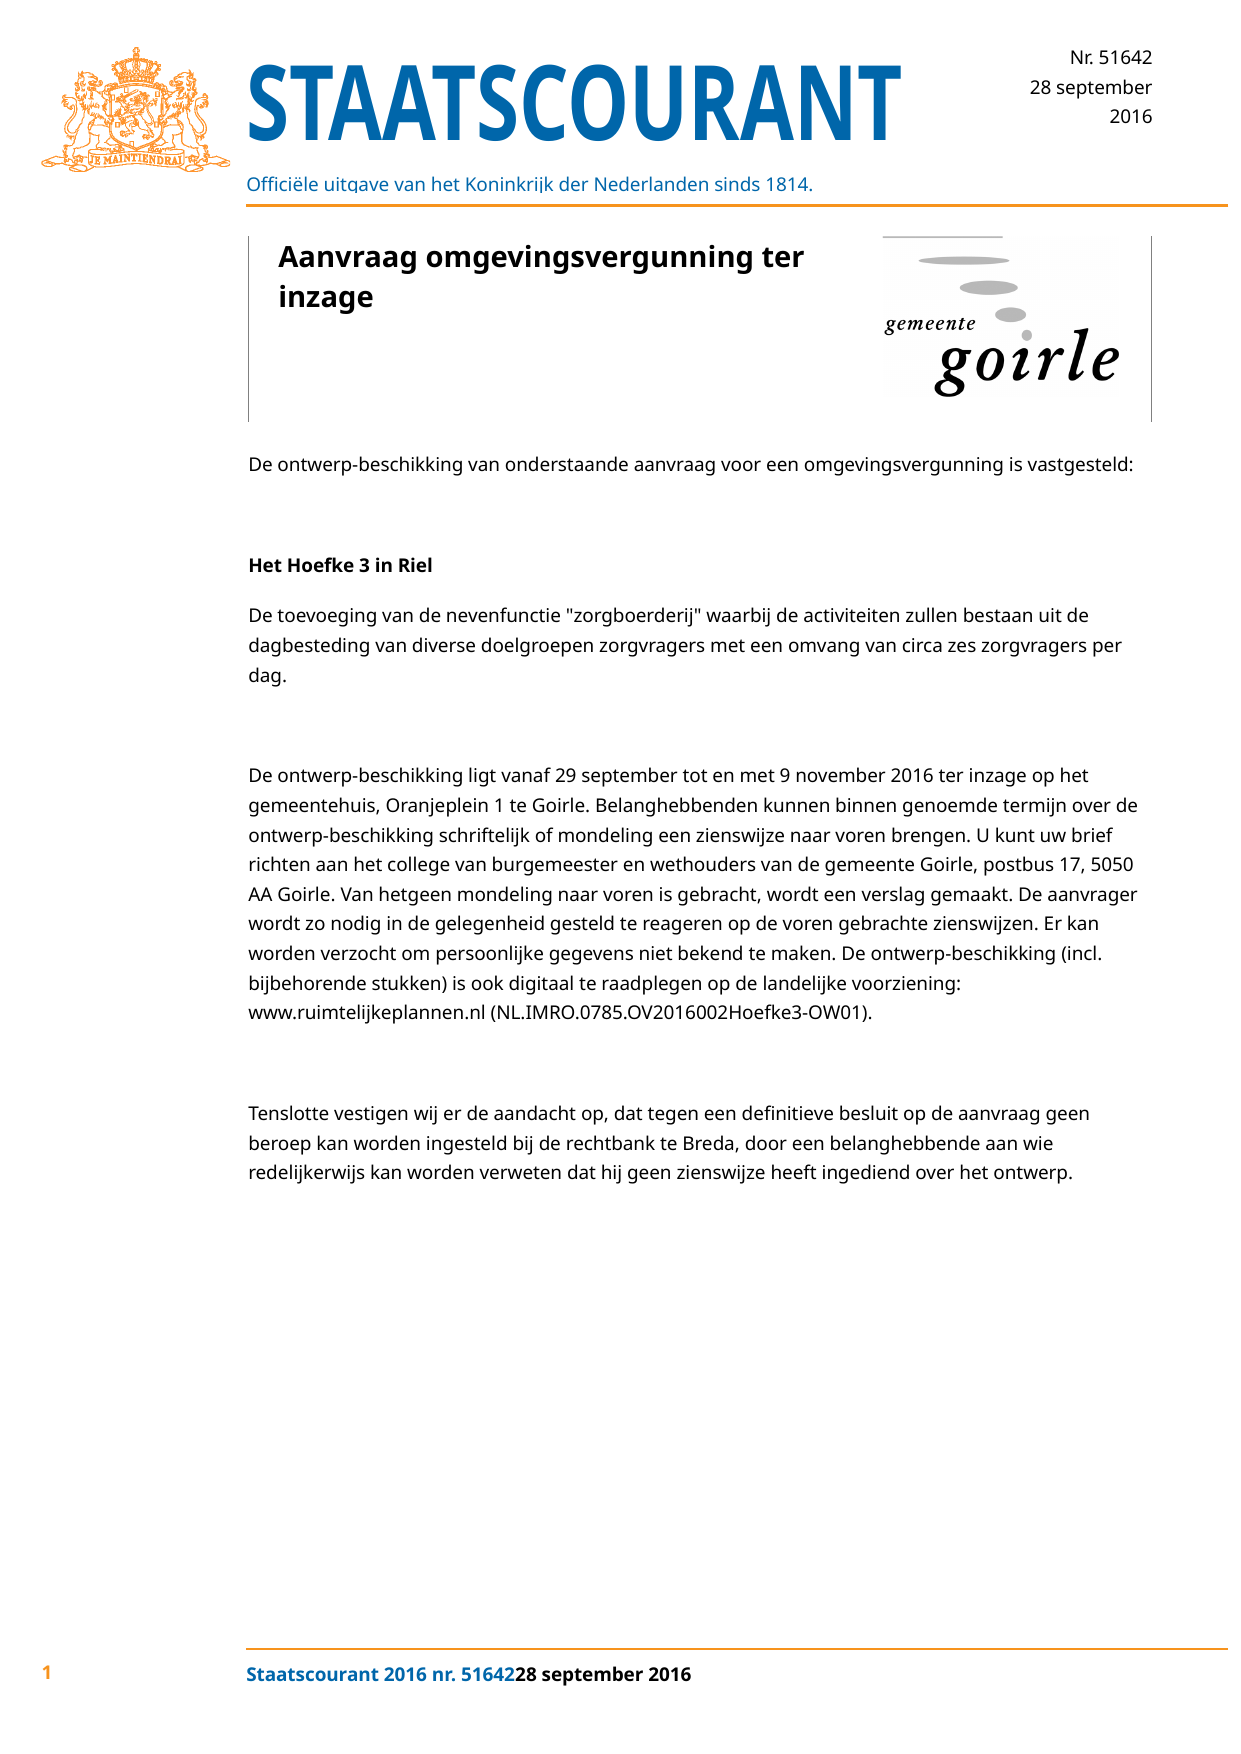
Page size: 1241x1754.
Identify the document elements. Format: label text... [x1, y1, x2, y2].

text De ontwerp-beschikking van onderstaande aanvraag voor een omgevingsvergunning is vastgesteld: [248, 451, 1152, 477]
table_header [850, 236, 1151, 422]
text De toevoeging van de nevenfunctie "zorgboerderij" waarbij de activiteiten zullen bestaan uit de dagbesteding van diverse doelgroepen zorgvragers met een omvang van circa zes zorgvragers per dag. [248, 603, 1152, 688]
text Tenslotte vestigen wij er de aandacht op, dat tegen een definitieve besluit op de aanvraag geen beroep kan worden ingesteld bij de rechtbank te Breda, door een belanghebbende aan wie redelijkerwijs kan worden verweten dat hij geen zienswijze heeft ingediend over het ontwerp. [248, 1100, 1152, 1185]
text Het Hoefke 3 in Riel [248, 552, 1152, 578]
picture [41, 47, 231, 172]
text De ontwerp-beschikking ligt vanaf 29 september tot en met 9 november 2016 ter inzage op het gemeentehuis, Oranjeplein 1 te Goirle. Belanghebbenden kunnen binnen genoemde termijn over de ontwerp-beschikking schriftelijk of mondeling een zienswijze naar voren brengen. U kunt uw brief richten aan het college van burgemeester en wethouders van de gemeente Goirle, postbus 17, 5050 AA Goirle. Van hetgeen mondeling naar voren is gebracht, wordt een verslag gemaakt. De aanvrager wordt zo nodig in de gelegenheid gesteld te reageren op de voren gebrachte zienswijzen. Er kan worden verzocht om persoonlijke gegevens niet bekend te maken. De ontwerp-beschikking (incl. bijbehorende stukken) is ook digitaal te raadplegen op de landelijke voorziening: www.ruimtelijkeplannen.nl (NL.IMRO.0785.OV2016002Hoefke3-OW01). [248, 763, 1152, 1025]
table_header Aanvraag omgevingsvergunning ter inzage [249, 236, 850, 422]
picture [882, 236, 1119, 397]
